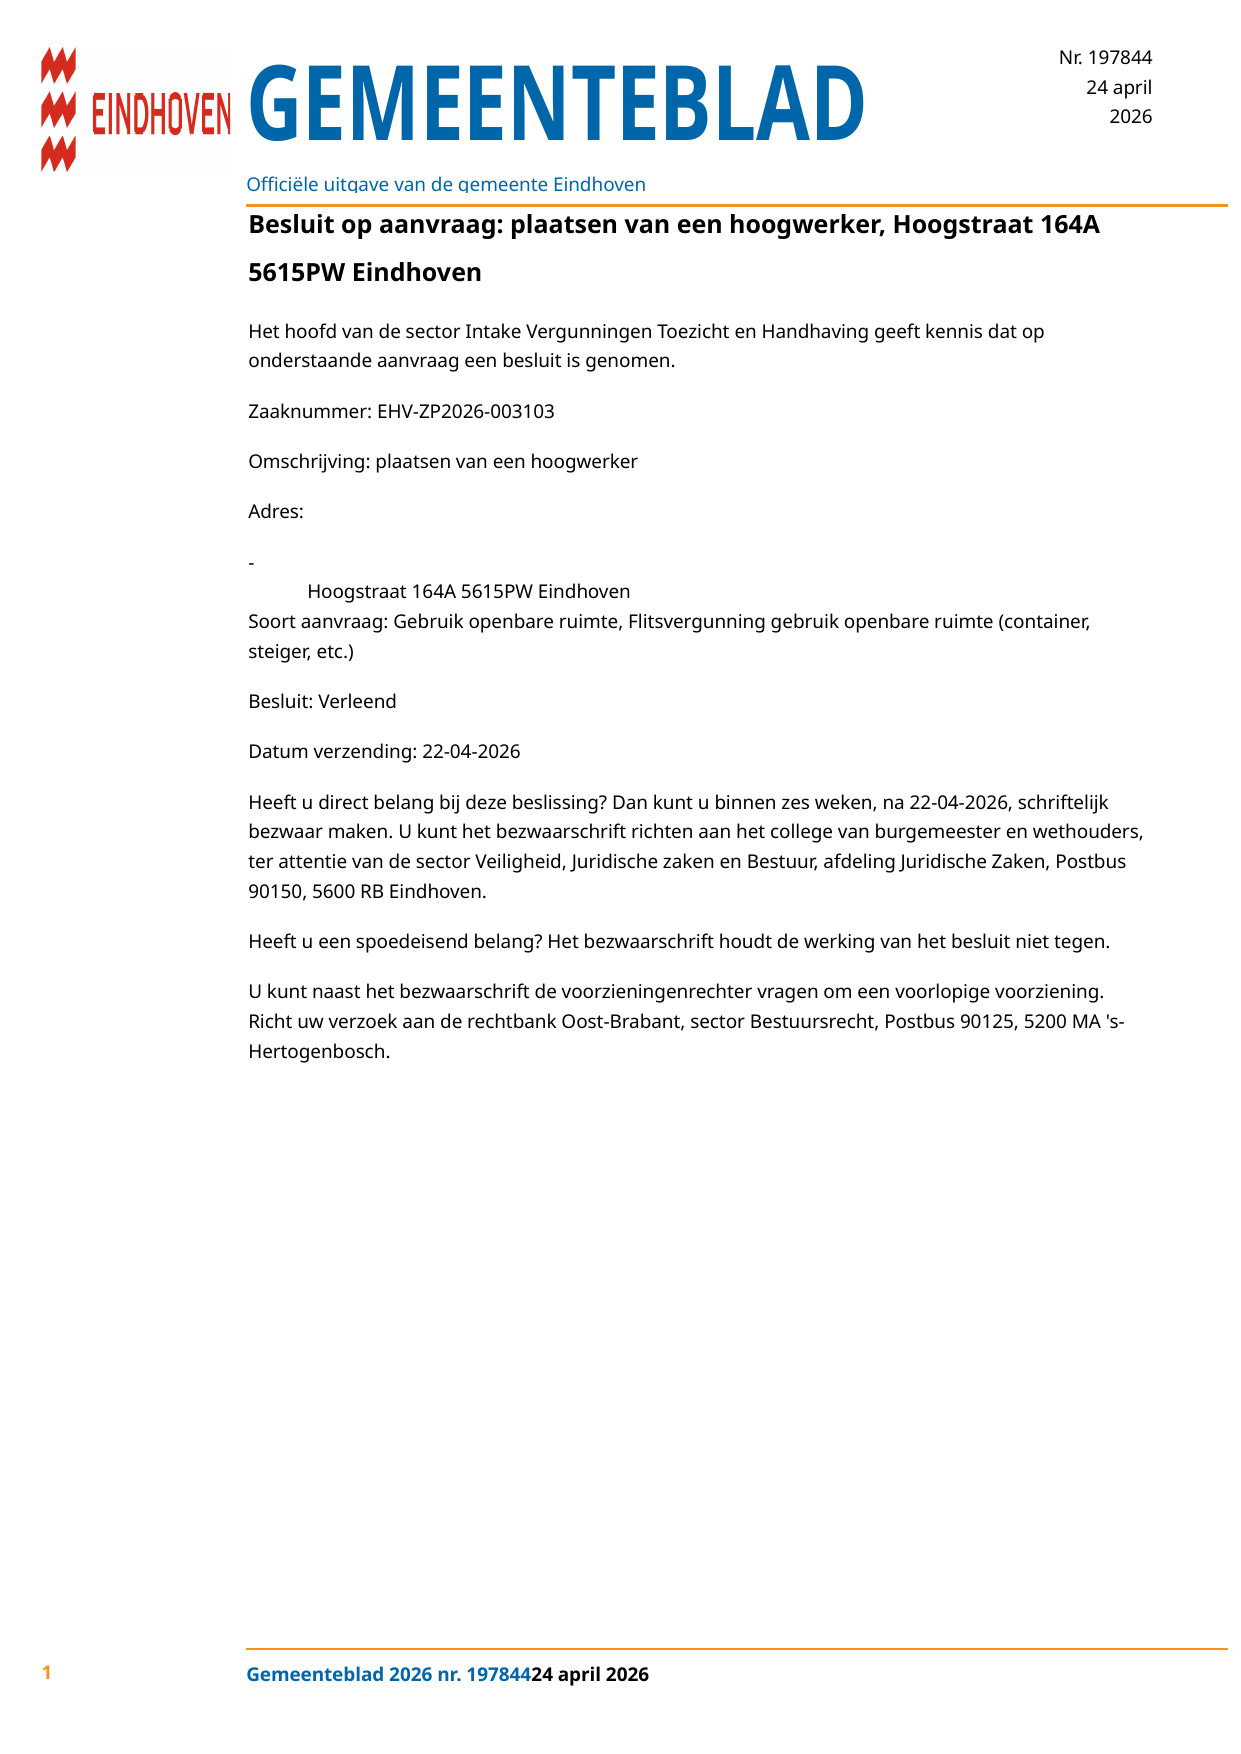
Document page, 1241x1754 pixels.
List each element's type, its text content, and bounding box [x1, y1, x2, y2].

text Zaaknummer: EHV-ZP2026-003103 [248, 398, 1152, 424]
list Hoogstraat 164A 5615PW Eindhoven [248, 579, 1152, 604]
text Datum verzending: 22-04-2026 [248, 739, 1152, 764]
text Heeft u direct belang bij deze beslissing? Dan kunt u binnen zes weken, na 22-04-2026, schriftelijk bezwaar maken. U kunt het bezwaarschrift richten aan het college van burgemeester en wethouders, ter attentie van de sector Veiligheid, Juridische zaken en Bestuur, afdeling Juridische Zaken, Postbus 90150, 5600 RB Eindhoven. [248, 789, 1152, 904]
text Besluit op aanvraag: plaatsen van een hoogwerker, Hoogstraat 164A 5615PW Eindhoven [248, 207, 1152, 288]
text Omschrijving: plaatsen van een hoogwerker [248, 448, 1152, 474]
text Besluit: Verleend [248, 688, 1152, 714]
text Heeft u een spoedeisend belang? Het bezwaarschrift houdt de werking van het besluit niet tegen. [248, 928, 1152, 954]
text Soort aanvraag: Gebruik openbare ruimte, Flitsvergunning gebruik openbare ruimte (container, steiger, etc.) [248, 608, 1152, 664]
text U kunt naast het bezwaarschrift de voorzieningenrechter vragen om een voorlopige voorziening. Richt uw verzoek aan de rechtbank Oost-Brabant, sector Bestuursrecht, Postbus 90125, 5200 MA 's-Hertogenbosch. [248, 979, 1152, 1064]
text Adres: [248, 499, 1152, 524]
text Het hoofd van de sector Intake Vergunningen Toezicht en Handhaving geeft kennis dat op onderstaande aanvraag een besluit is genomen. [248, 318, 1152, 373]
picture [41, 47, 231, 172]
